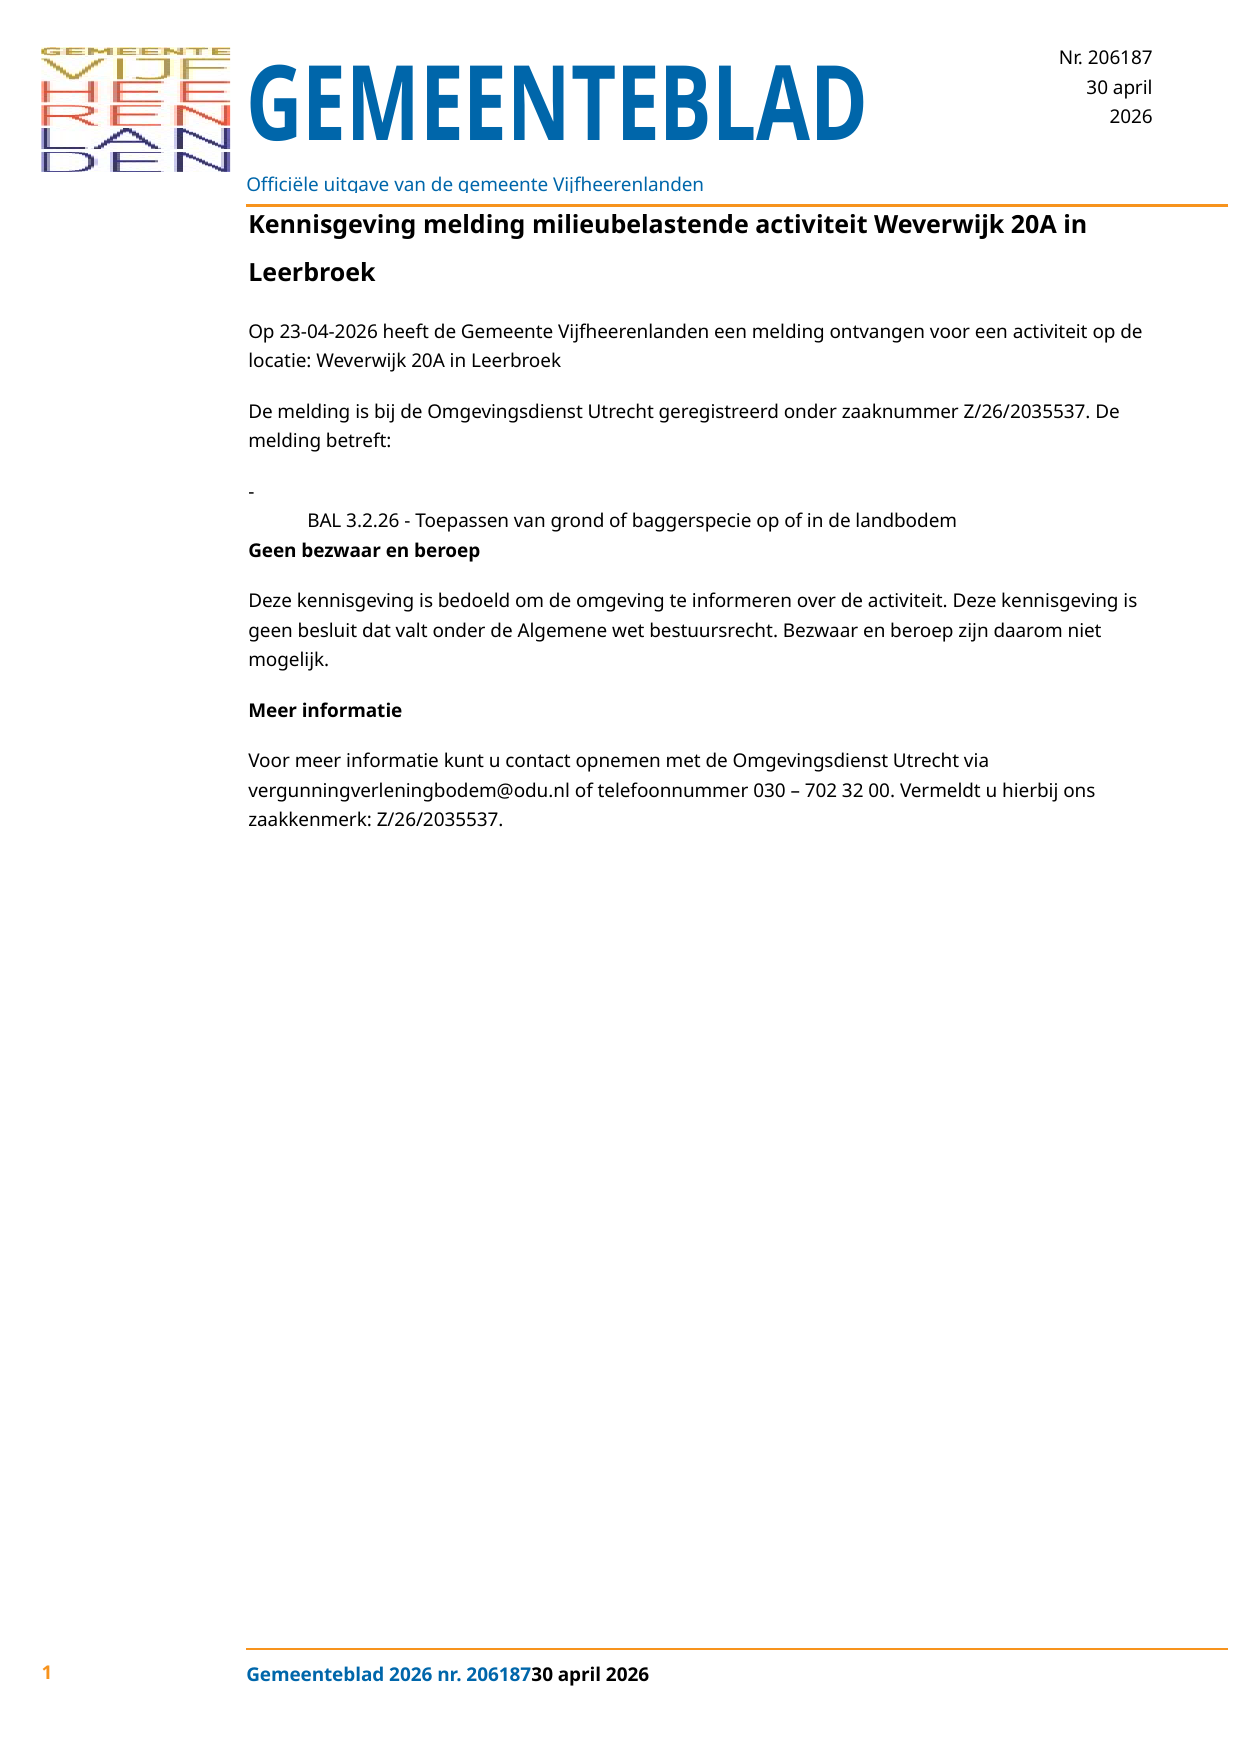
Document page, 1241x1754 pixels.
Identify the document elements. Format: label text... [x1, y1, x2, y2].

text Deze kennisgeving is bedoeld om de omgeving te informeren over de activiteit. Deze kennisgeving is geen besluit dat valt onder de Algemene wet bestuursrecht. Bezwaar en beroep zijn daarom niet mogelijk. [248, 587, 1152, 672]
text Kennisgeving melding milieubelastende activiteit Weverwijk 20A in Leerbroek [248, 207, 1152, 288]
text Geen bezwaar en beroep [248, 537, 1152, 563]
text De melding is bij de Omgevingsdienst Utrecht geregistreerd onder zaaknummer Z/26/2035537. De melding betreft: [248, 398, 1152, 453]
picture [41, 47, 231, 172]
text Op 23-04-2026 heeft de Gemeente Vijfheerenlanden een melding ontvangen voor een activiteit op de locatie: Weverwijk 20A in Leerbroek [248, 318, 1152, 373]
list BAL 3.2.26 - Toepassen van grond of baggerspecie op of in de landbodem [248, 507, 1152, 533]
text Meer informatie [248, 697, 1152, 723]
text Voor meer informatie kunt u contact opnemen met de Omgevingsdienst Utrecht via vergunningverleningbodem@odu.nl of telefoonnummer 030 – 702 32 00. Vermeldt u hierbij ons zaakkenmerk: Z/26/2035537. [248, 747, 1152, 832]
